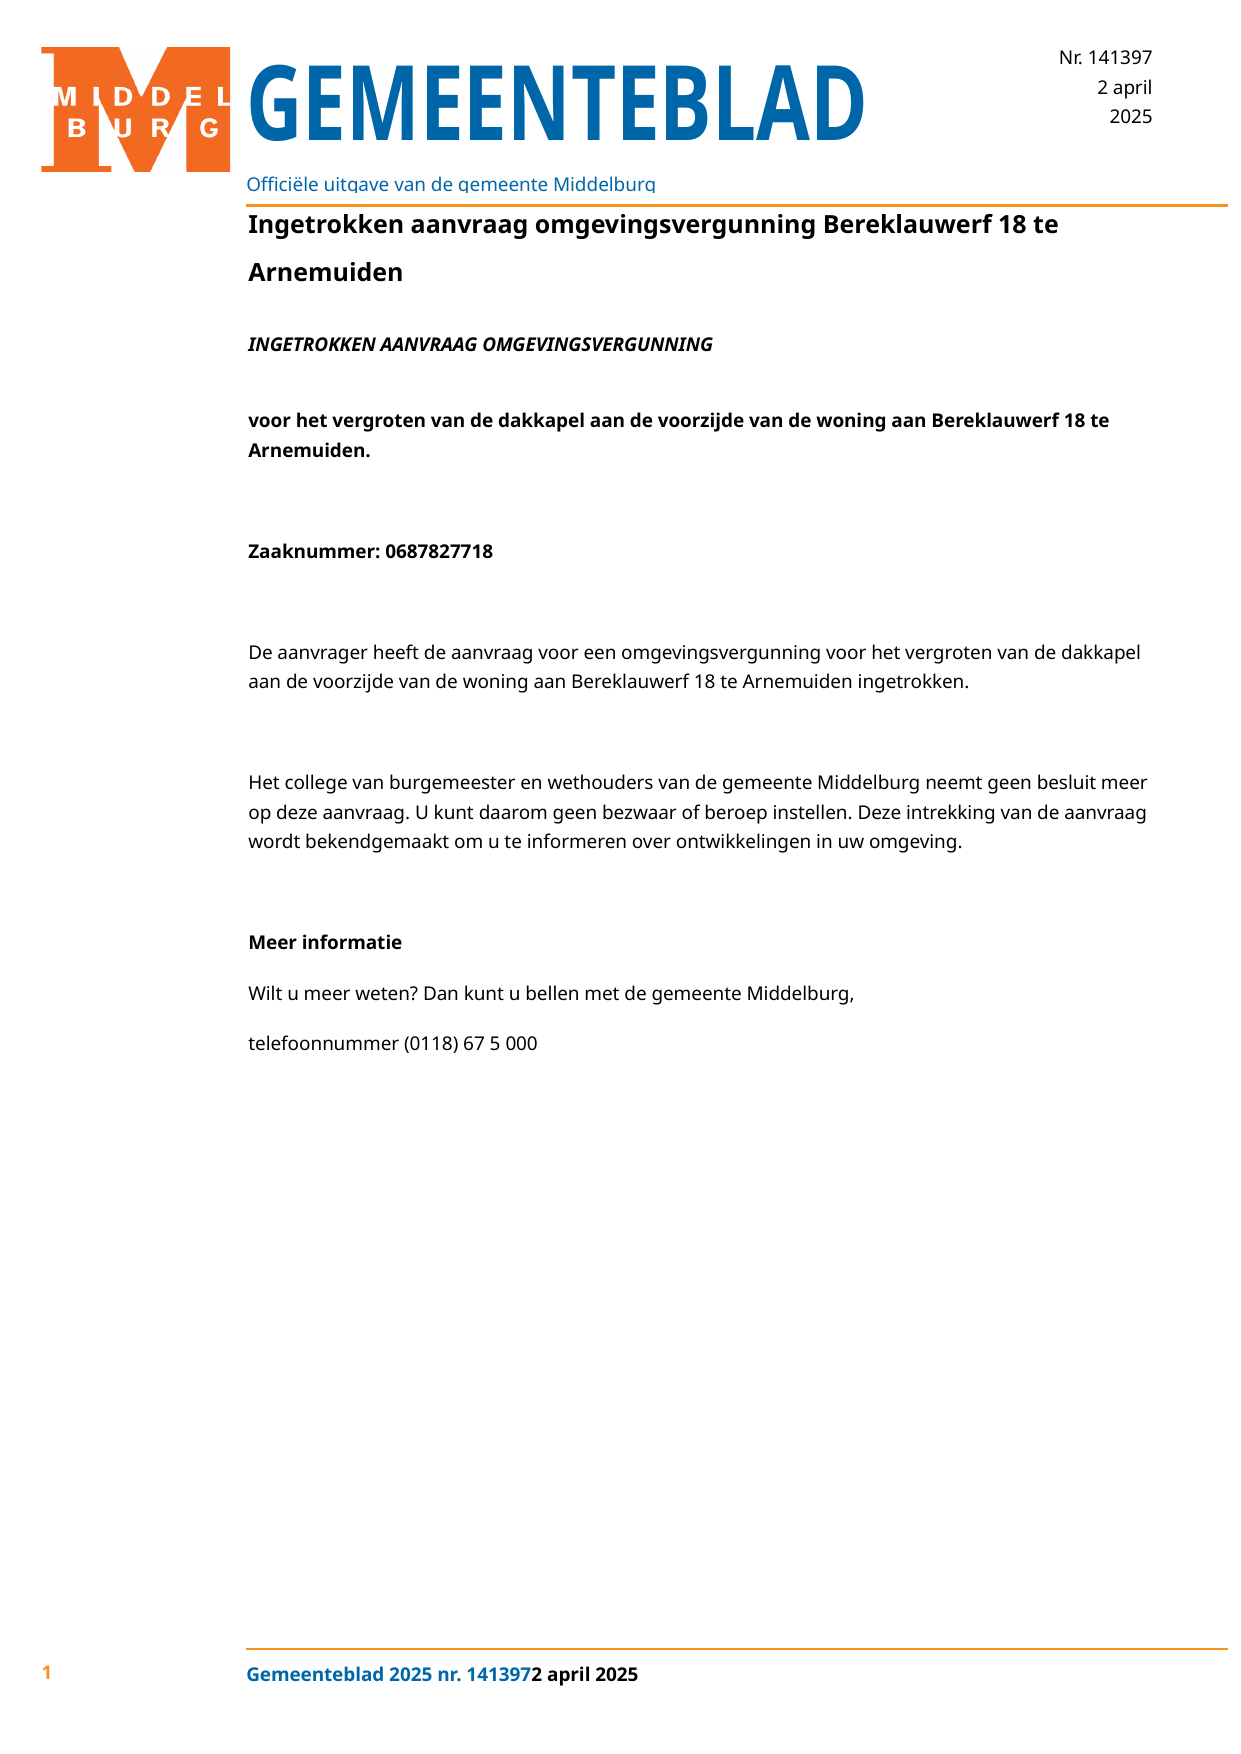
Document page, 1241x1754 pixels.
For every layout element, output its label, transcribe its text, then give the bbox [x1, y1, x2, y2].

text De aanvrager heeft de aanvraag voor een omgevingsvergunning voor het vergroten van de dakkapel aan de voorzijde van de woning aan Bereklauwerf 18 te Arnemuiden ingetrokken. [248, 639, 1152, 694]
text Wilt u meer weten? Dan kunt u bellen met de gemeente Middelburg, [248, 980, 1152, 1005]
text Het college van burgemeester en wethouders van de gemeente Middelburg neemt geen besluit meer op deze aanvraag. U kunt daarom geen bezwaar of beroep instellen. Deze intrekking van de aanvraag wordt bekendgemaakt om u te informeren over ontwikkelingen in uw omgeving. [248, 769, 1152, 854]
picture [41, 47, 231, 172]
text voor het vergroten van de dakkapel aan de voorzijde van de woning aan Bereklauwerf 18 te Arnemuiden. [248, 408, 1152, 463]
text Zaaknummer: 0687827718 [248, 538, 1152, 564]
text Ingetrokken aanvraag omgevingsvergunning Bereklauwerf 18 te Arnemuiden [248, 207, 1152, 288]
text Meer informatie [248, 929, 1152, 955]
text INGETROKKEN AANVRAAG OMGEVINGSVERGUNNING [248, 331, 1152, 357]
text telefoonnummer (0118) 67 5 000 [248, 1030, 1152, 1056]
